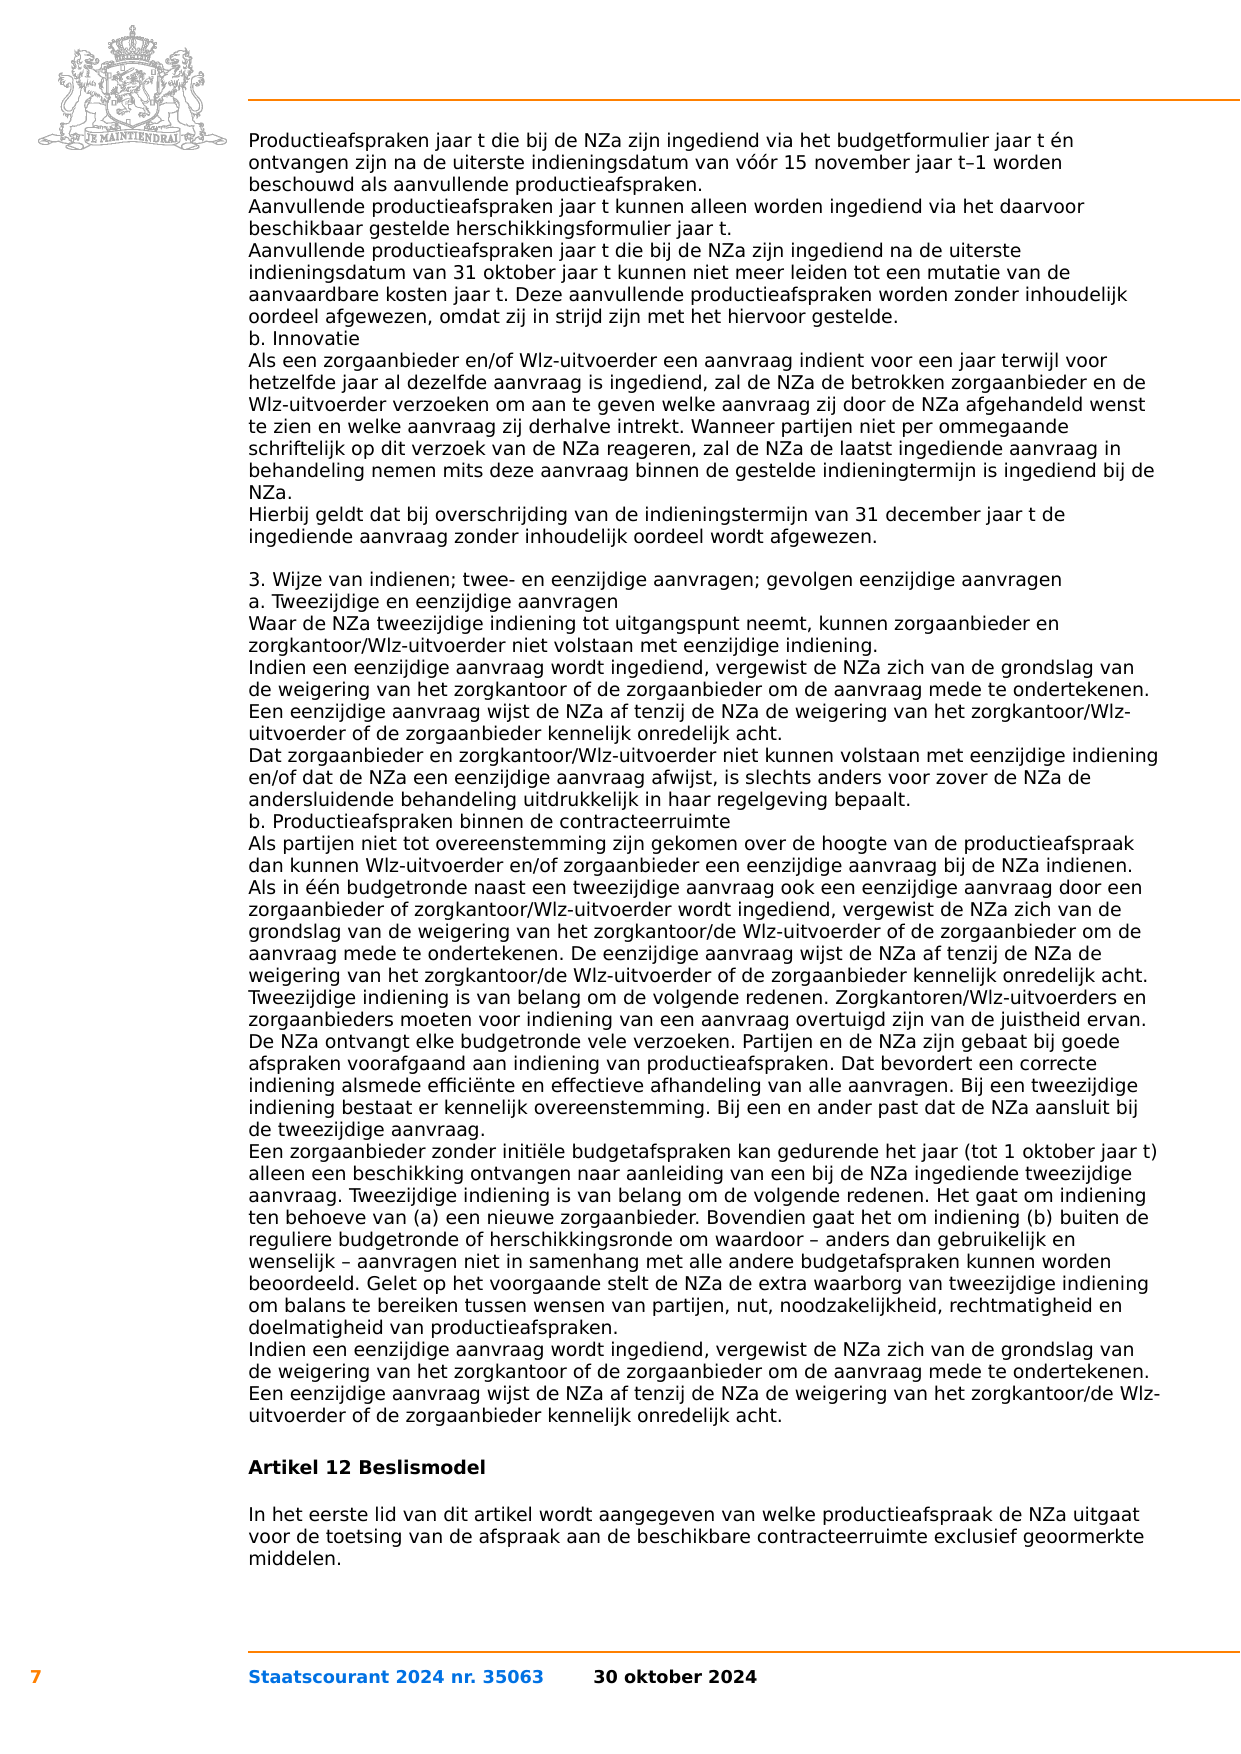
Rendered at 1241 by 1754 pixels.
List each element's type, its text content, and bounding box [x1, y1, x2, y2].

text Waar de NZa tweezijdige indiening tot uitgangspunt neemt, kunnen zorgaanbieder en zorgkantoor/Wlz-uitvoerder niet volstaan met eenzijdige indiening. [248, 613, 1163, 657]
text Een zorgaanbieder zonder initiële budgetafspraken kan gedurende het jaar (tot 1 oktober jaar t) alleen een beschikking ontvangen naar aanleiding van een bij de NZa ingediende tweezijdige aanvraag. Tweezijdige indiening is van belang om de volgende redenen. Het gaat om indiening ten behoeve van (a) een nieuwe zorgaanbieder. Bovendien gaat het om indiening (b) buiten de reguliere budgetronde of herschikkingsronde om waardoor – anders dan gebruikelijk en wenselijk – aanvragen niet in samenhang met alle andere budgetafspraken kunnen worden beoordeeld. Gelet op het voorgaande stelt de NZa de extra waarborg van tweezijdige indiening om balans te bereiken tussen wensen van partijen, nut, noodzakelijkheid, rechtmatigheid en doelmatigheid van productieafspraken. [248, 1141, 1163, 1339]
text Als in één budgetronde naast een tweezijdige aanvraag ook een eenzijdige aanvraag door een zorgaanbieder of zorgkantoor/Wlz-uitvoerder wordt ingediend, vergewist de NZa zich van de grondslag van de weigering van het zorgkantoor/de Wlz-uitvoerder of de zorgaanbieder om de aanvraag mede te ondertekenen. De eenzijdige aanvraag wijst de NZa af tenzij de NZa de weigering van het zorgkantoor/de Wlz-uitvoerder of de zorgaanbieder kennelijk onredelijk acht. [248, 877, 1163, 987]
text Tweezijdige indiening is van belang om de volgende redenen. Zorgkantoren/Wlz-uitvoerders en zorgaanbieders moeten voor indiening van een aanvraag overtuigd zijn van de juistheid ervan. De NZa ontvangt elke budgetronde vele verzoeken. Partijen en de NZa zijn gebaat bij goede afspraken voorafgaand aan indiening van productieafspraken. Dat bevordert een correcte indiening alsmede efficiënte en effectieve afhandeling van alle aanvragen. Bij een tweezijdige indiening bestaat er kennelijk overeenstemming. Bij een en ander past dat de NZa aansluit bij de tweezijdige aanvraag. [248, 987, 1163, 1141]
text Als een zorgaanbieder en/of Wlz-uitvoerder een aanvraag indient voor een jaar terwijl voor hetzelfde jaar al dezelfde aanvraag is ingediend, zal de NZa de betrokken zorgaanbieder en de Wlz-uitvoerder verzoeken om aan te geven welke aanvraag zij door de NZa afgehandeld wenst te zien en welke aanvraag zij derhalve intrekt. Wanneer partijen niet per ommegaande schriftelijk op dit verzoek van de NZa reageren, zal de NZa de laatst ingediende aanvraag in behandeling nemen mits deze aanvraag binnen de gestelde indieningtermijn is ingediend bij de NZa. [248, 350, 1163, 503]
text b. Productieafspraken binnen de contracteerruimte [248, 811, 1163, 833]
text Indien een eenzijdige aanvraag wordt ingediend, vergewist de NZa zich van de grondslag van de weigering van het zorgkantoor of de zorgaanbieder om de aanvraag mede te ondertekenen. Een eenzijdige aanvraag wijst de NZa af tenzij de NZa de weigering van het zorgkantoor/Wlz-uitvoerder of de zorgaanbieder kennelijk onredelijk acht. [248, 657, 1163, 745]
text Hierbij geldt dat bij overschrijding van de indieningstermijn van 31 december jaar t de ingediende aanvraag zonder inhoudelijk oordeel wordt afgewezen. [248, 503, 1163, 547]
text b. Innovatie [248, 328, 1163, 350]
text In het eerste lid van dit artikel wordt aangegeven van welke productieafspraak de NZa uitgaat voor de toetsing van de afspraak aan de beschikbare contracteerruimte exclusief geoormerkte middelen. [248, 1503, 1163, 1569]
text Dat zorgaanbieder en zorgkantoor/Wlz-uitvoerder niet kunnen volstaan met eenzijdige indiening en/of dat de NZa een eenzijdige aanvraag afwijst, is slechts anders voor zover de NZa de andersluidende behandeling uitdrukkelijk in haar regelgeving bepaalt. [248, 745, 1163, 811]
text 3. Wijze van indienen; twee- en eenzijdige aanvragen; gevolgen eenzijdige aanvragen [248, 569, 1163, 591]
text Indien een eenzijdige aanvraag wordt ingediend, vergewist de NZa zich van de grondslag van de weigering van het zorgkantoor of de zorgaanbieder om de aanvraag mede te ondertekenen. Een eenzijdige aanvraag wijst de NZa af tenzij de NZa de weigering van het zorgkantoor/de Wlz-uitvoerder of de zorgaanbieder kennelijk onredelijk acht. [248, 1339, 1163, 1427]
text a. Tweezijdige en eenzijdige aanvragen [248, 591, 1163, 613]
picture [38, 25, 227, 150]
text Productieafspraken jaar t die bij de NZa zijn ingediend via het budgetformulier jaar t én ontvangen zijn na de uiterste indieningsdatum van vóór 15 november jaar t–1 worden beschouwd als aanvullende productieafspraken. [248, 130, 1163, 196]
subtitle Artikel 12 Beslismodel [248, 1457, 1163, 1478]
text Aanvullende productieafspraken jaar t die bij de NZa zijn ingediend na de uiterste indieningsdatum van 31 oktober jaar t kunnen niet meer leiden tot een mutatie van de aanvaardbare kosten jaar t. Deze aanvullende productieafspraken worden zonder inhoudelijk oordeel afgewezen, omdat zij in strijd zijn met het hiervoor gestelde. [248, 240, 1163, 328]
text Als partijen niet tot overeenstemming zijn gekomen over de hoogte van de productieafspraak dan kunnen Wlz-uitvoerder en/of zorgaanbieder een eenzijdige aanvraag bij de NZa indienen. [248, 833, 1163, 877]
text Aanvullende productieafspraken jaar t kunnen alleen worden ingediend via het daarvoor beschikbaar gestelde herschikkingsformulier jaar t. [248, 196, 1163, 240]
